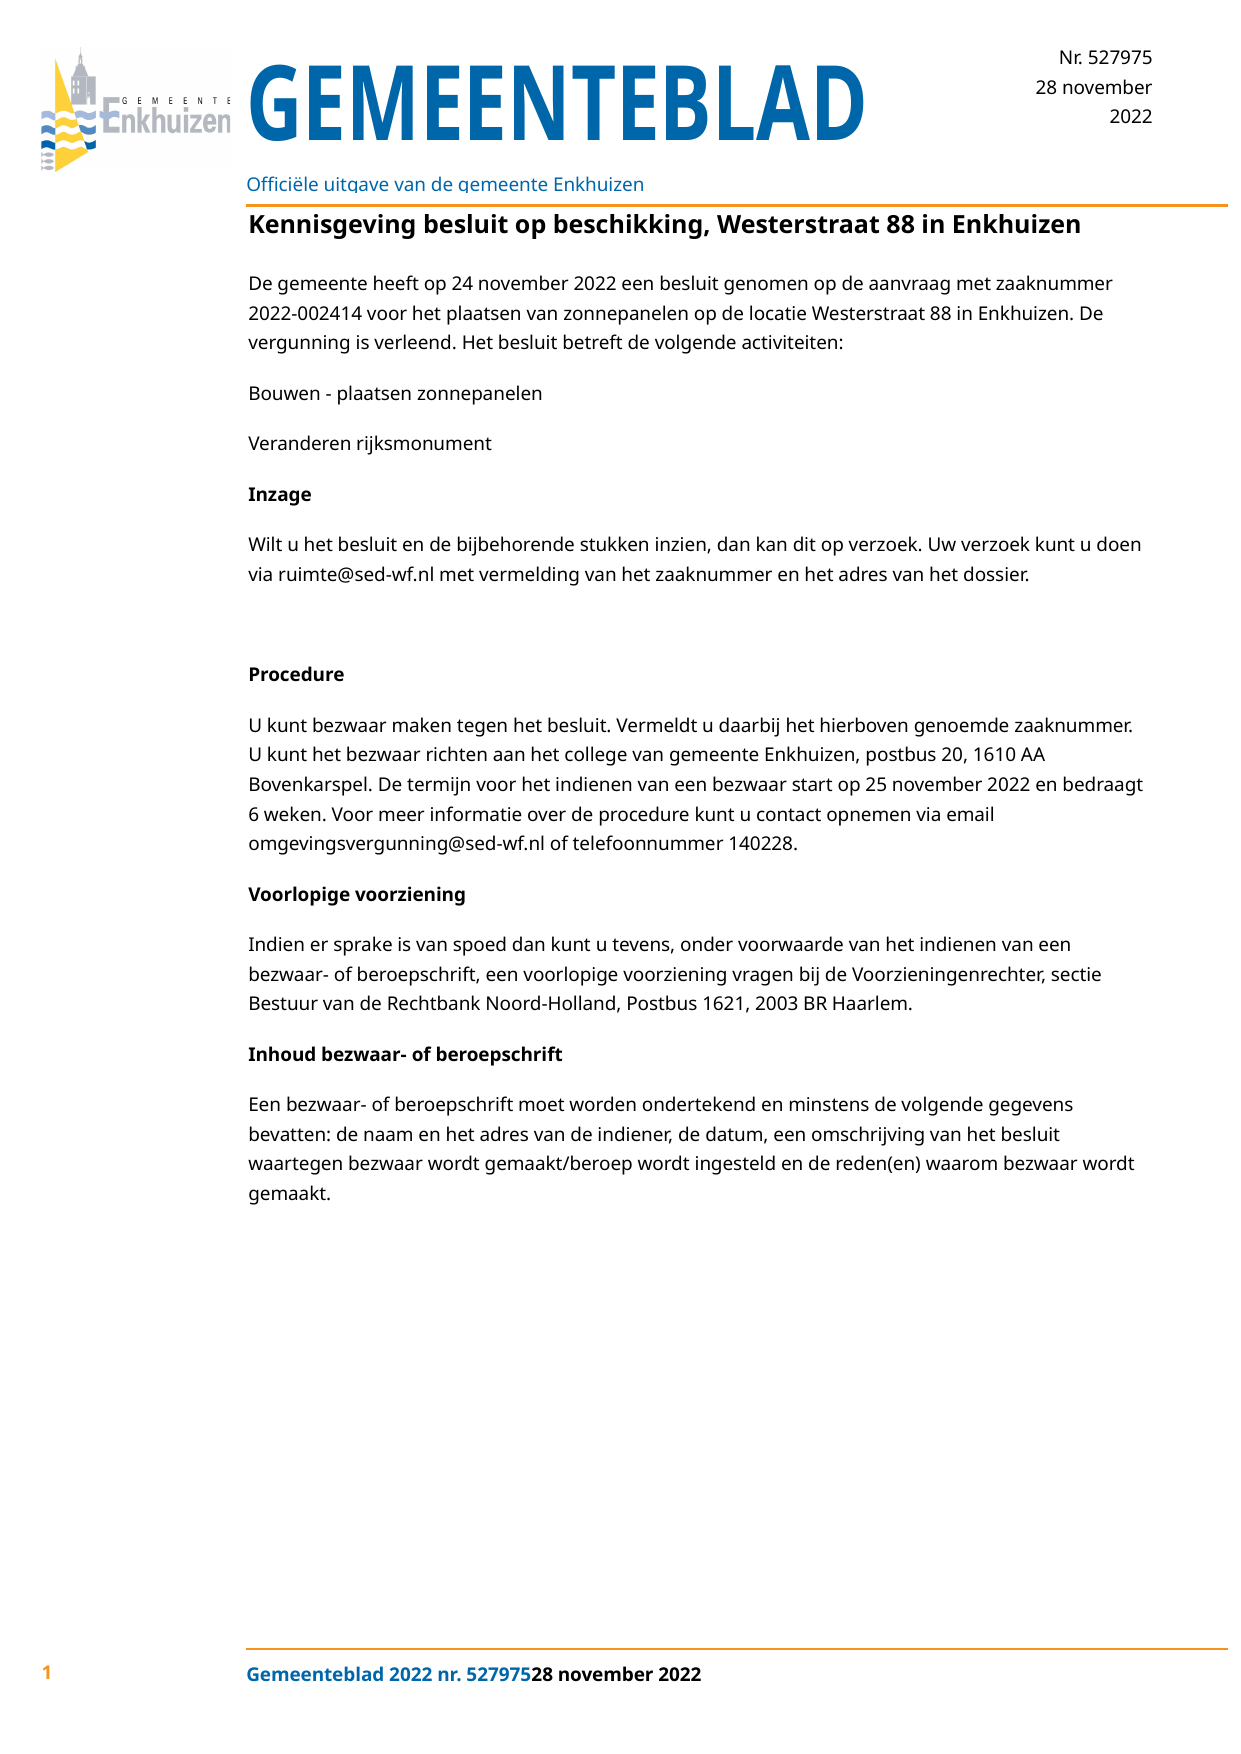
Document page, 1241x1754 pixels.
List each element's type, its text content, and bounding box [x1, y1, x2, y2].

text Inhoud bezwaar- of beroepschrift [248, 1041, 1152, 1066]
text Inzage [248, 481, 1152, 506]
text Procedure [248, 662, 1152, 687]
text Een bezwaar- of beroepschrift moet worden ondertekend en minstens de volgende gegevens bevatten: de naam en het adres van de indiener, de datum, een omschrijving van het besluit waartegen bezwaar wordt gemaakt/beroep wordt ingesteld en de reden(en) waarom bezwaar wordt gemaakt. [248, 1091, 1152, 1206]
text De gemeente heeft op 24 november 2022 een besluit genomen op de aanvraag met zaaknummer 2022-002414 voor het plaatsen van zonnepanelen op de locatie Westerstraat 88 in Enkhuizen. De vergunning is verleend. Het besluit betreft de volgende activiteiten: [248, 270, 1152, 355]
text Wilt u het besluit en de bijbehorende stukken inzien, dan kan dit op verzoek. Uw verzoek kunt u doen via ruimte@sed-wf.nl met vermelding van het zaaknummer en het adres van het dossier. [248, 531, 1152, 586]
text Voorlopige voorziening [248, 881, 1152, 906]
text Kennisgeving besluit op beschikking, Westerstraat 88 in Enkhuizen [248, 207, 1152, 241]
text Veranderen rijksmonument [248, 430, 1152, 456]
text Indien er sprake is van spoed dan kunt u tevens, onder voorwaarde van het indienen van een bezwaar- of beroepschrift, een voorlopige voorziening vragen bij de Voorzieningenrechter, sectie Bestuur van de Rechtbank Noord-Holland, Postbus 1621, 2003 BR Haarlem. [248, 931, 1152, 1016]
picture [41, 47, 231, 172]
text Bouwen - plaatsen zonnepanelen [248, 380, 1152, 406]
text U kunt bezwaar maken tegen het besluit. Vermeldt u daarbij het hierboven genoemde zaaknummer. U kunt het bezwaar richten aan het college van gemeente Enkhuizen, postbus 20, 1610 AA Bovenkarspel. De termijn voor het indienen van een bezwaar start op 25 november 2022 en bedraagt 6 weken. Voor meer informatie over de procedure kunt u contact opnemen via email omgevingsvergunning@sed-wf.nl of telefoonnummer 140228. [248, 712, 1152, 856]
